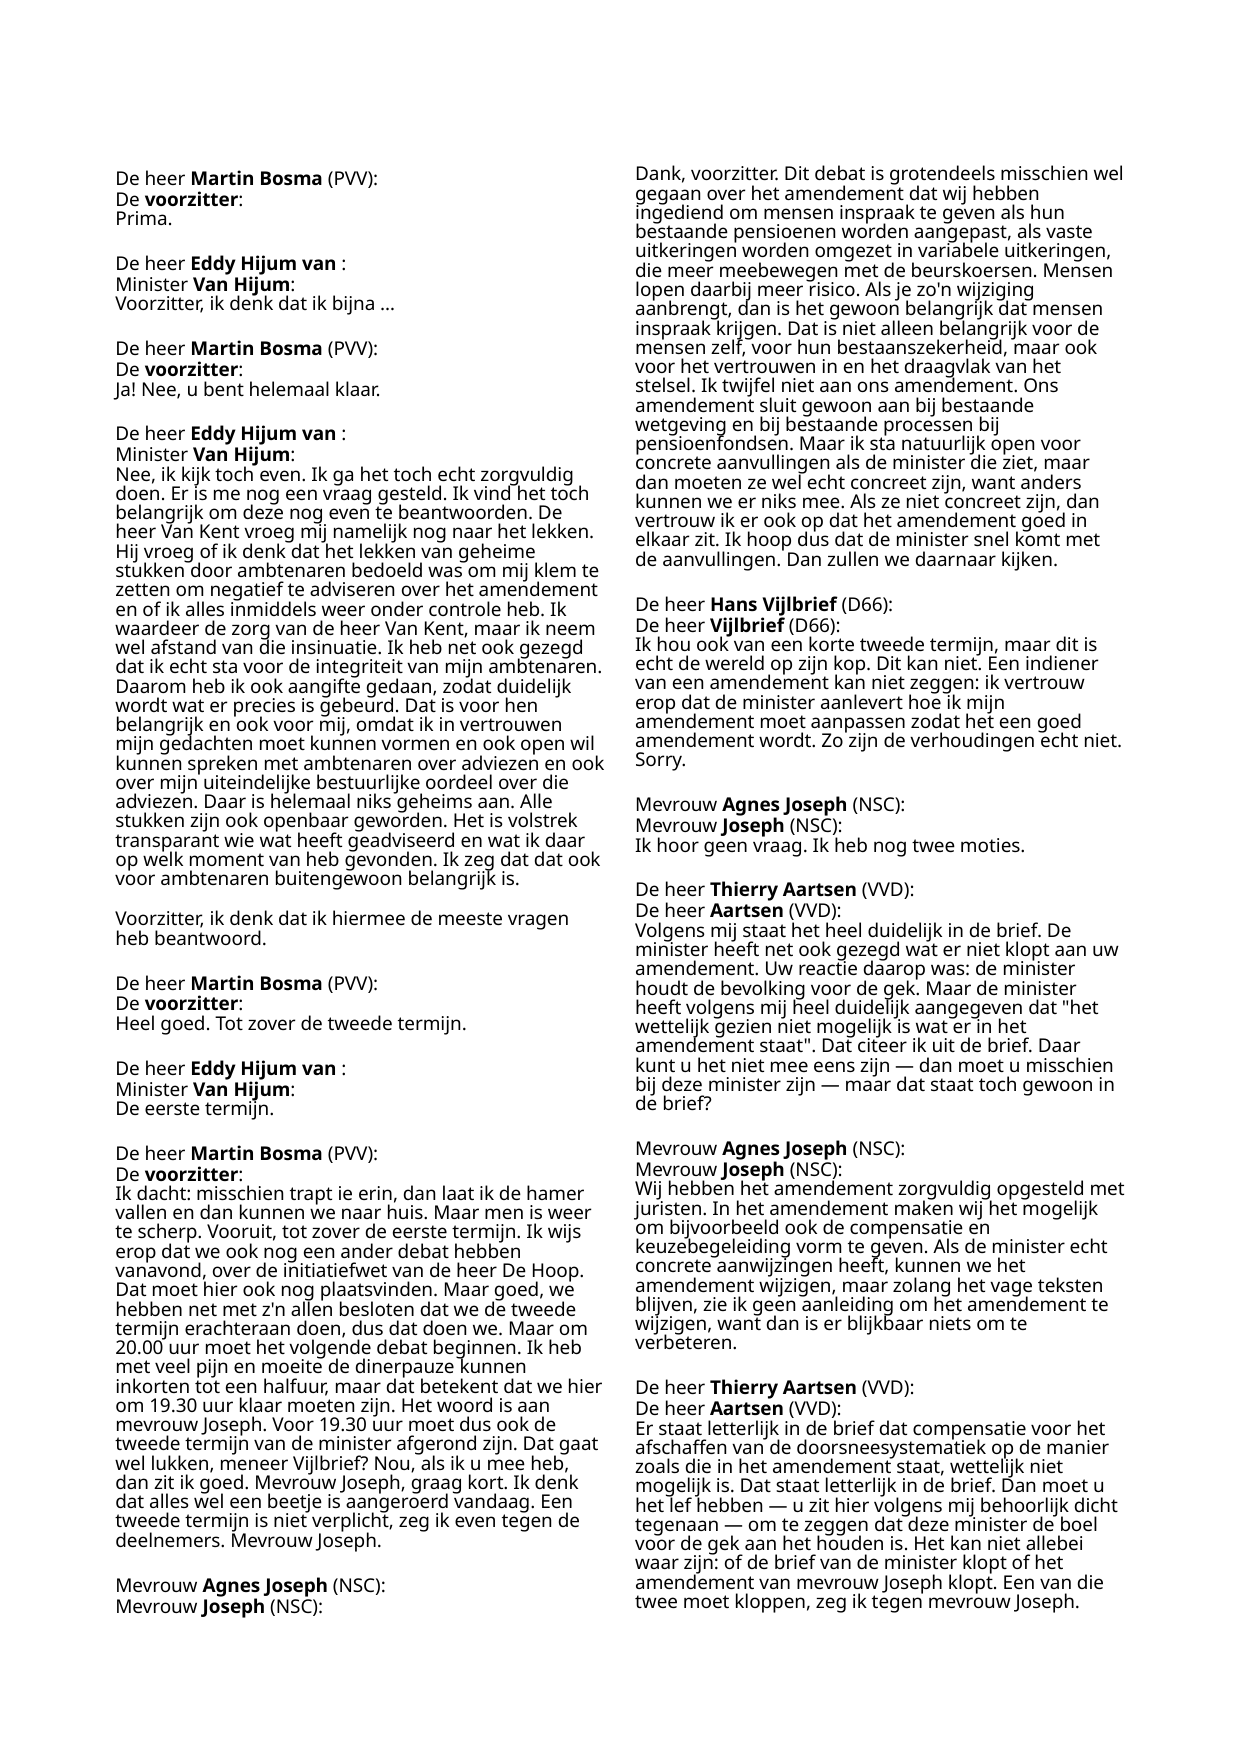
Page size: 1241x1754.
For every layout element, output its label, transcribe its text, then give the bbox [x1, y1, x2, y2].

text Minister Van Hijum: [115, 1081, 605, 1100]
text De heer Aartsen (VVD): [635, 902, 1125, 922]
text De heer Martin Bosma (PVV): [115, 970, 605, 995]
text Ik hoor geen vraag. Ik heb nog twee moties. [635, 837, 1125, 856]
text De heer Eddy Hijum van : [115, 421, 605, 446]
text Ik hou ook van een korte tweede termijn, maar dit is echt de wereld op zijn kop. Dit kan niet. Een indiener van een amendement kan niet zeggen: ik vertrouw erop dat de minister aanlevert hoe ik mijn amendement moet aanpassen zodat het een goed amendement wordt. Zo zijn de verhoudingen echt niet. Sorry. [635, 636, 1125, 771]
text De heer Vijlbrief (D66): [635, 617, 1125, 636]
text Ja! Nee, u bent helemaal klaar. [115, 381, 605, 400]
text Heel goed. Tot zover de tweede termijn. [115, 1015, 605, 1034]
text Mevrouw Agnes Joseph (NSC): [635, 1135, 1125, 1161]
text Mevrouw Joseph (NSC): [635, 1161, 1125, 1180]
text De voorzitter: [115, 361, 605, 381]
text De eerste termijn. [115, 1100, 605, 1119]
text De voorzitter: [115, 191, 605, 210]
text De voorzitter: [115, 995, 605, 1015]
text De heer Martin Bosma (PVV): [115, 336, 605, 361]
text De heer Hans Vijlbrief (D66): [635, 591, 1125, 617]
text De heer Aartsen (VVD): [635, 1400, 1125, 1419]
text Minister Van Hijum: [115, 276, 605, 295]
text Voorzitter, ik denk dat ik bijna … [115, 295, 605, 315]
text Volgens mij staat het heel duidelijk in de brief. De minister heeft net ook gezegd wat er niet klopt aan uw amendement. Uw reactie daarop was: de minister houdt de bevolking voor de gek. Maar de minister heeft volgens mij heel duidelijk aangegeven dat "het wettelijk gezien niet mogelijk is wat er in het amendement staat". Dat citeer ik uit de brief. Daar kunt u het niet mee eens zijn — dan moet u misschien bij deze minister zijn — maar dat staat toch gewoon in de brief? [635, 922, 1125, 1114]
text Dank, voorzitter. Dit debat is grotendeels misschien wel gegaan over het amendement dat wij hebben ingediend om mensen inspraak te geven als hun bestaande pensioenen worden aangepast, als vaste uitkeringen worden omgezet in variabele uitkeringen, die meer meebewegen met de beurskoersen. Mensen lopen daarbij meer risico. Als je zo'n wijziging aanbrengt, dan is het gewoon belangrijk dat mensen inspraak krijgen. Dat is niet alleen belangrijk voor de mensen zelf, voor hun bestaanszekerheid, maar ook voor het vertrouwen in en het draagvlak van het stelsel. Ik twijfel niet aan ons amendement. Ons amendement sluit gewoon aan bij bestaande wetgeving en bij bestaande processen bij pensioenfondsen. Maar ik sta natuurlijk open voor concrete aanvullingen als de minister die ziet, maar dan moeten ze wel echt concreet zijn, want anders kunnen we er niks mee. Als ze niet concreet zijn, dan vertrouw ik er ook op dat het amendement goed in elkaar zit. Ik hoop dus dat de minister snel komt met de aanvullingen. Dan zullen we daarnaar kijken. [635, 165, 1125, 570]
text Mevrouw Agnes Joseph (NSC): [115, 1572, 605, 1598]
text Prima. [115, 210, 605, 229]
text Nee, ik kijk toch even. Ik ga het toch echt zorgvuldig doen. Er is me nog een vraag gesteld. Ik vind het toch belangrijk om deze nog even te beantwoorden. De heer Van Kent vroeg mij namelijk nog naar het lekken. Hij vroeg of ik denk dat het lekken van geheime stukken door ambtenaren bedoeld was om mij klem te zetten om negatief te adviseren over het amendement en of ik alles inmiddels weer onder controle heb. Ik waardeer de zorg van de heer Van Kent, maar ik neem wel afstand van die insinuatie. Ik heb net ook gezegd dat ik echt sta voor de integriteit van mijn ambtenaren. Daarom heb ik ook aangifte gedaan, zodat duidelijk wordt wat er precies is gebeurd. Dat is voor hen belangrijk en ook voor mij, omdat ik in vertrouwen mijn gedachten moet kunnen vormen en ook open wil kunnen spreken met ambtenaren over adviezen en ook over mijn uiteindelijke bestuurlijke oordeel over die adviezen. Daar is helemaal niks geheims aan. Alle stukken zijn ook openbaar geworden. Het is volstrek transparant wie wat heeft geadviseerd en wat ik daar op welk moment van heb gevonden. Ik zeg dat dat ook voor ambtenaren buitengewoon belangrijk is. [115, 466, 605, 889]
text Mevrouw Joseph (NSC): [635, 817, 1125, 837]
text Wij hebben het amendement zorgvuldig opgesteld met juristen. In het amendement maken wij het mogelijk om bijvoorbeeld ook de compensatie en keuzebegeleiding vorm te geven. Als de minister echt concrete aanwijzingen heeft, kunnen we het amendement wijzigen, maar zolang het vage teksten blijven, zie ik geen aanleiding om het amendement te wijzigen, want dan is er blijkbaar niets om te verbeteren. [635, 1180, 1125, 1354]
text De heer Thierry Aartsen (VVD): [635, 1374, 1125, 1400]
text De heer Eddy Hijum van : [115, 1055, 605, 1081]
text De heer Eddy Hijum van : [115, 250, 605, 276]
text De heer Thierry Aartsen (VVD): [635, 877, 1125, 902]
text Mevrouw Agnes Joseph (NSC): [635, 792, 1125, 817]
text Er staat letterlijk in de brief dat compensatie voor het afschaffen van de doorsneesystematiek op de manier zoals die in het amendement staat, wettelijk niet mogelijk is. Dat staat letterlijk in de brief. Dan moet u het lef hebben — u zit hier volgens mij behoorlijk dicht tegenaan — om te zeggen dat deze minister de boel voor de gek aan het houden is. Het kan niet allebei waar zijn: of de brief van de minister klopt of het amendement van mevrouw Joseph klopt. Een van die twee moet kloppen, zeg ik tegen mevrouw Joseph. [635, 1419, 1125, 1612]
text De voorzitter: [115, 1166, 605, 1185]
text Ik dacht: misschien trapt ie erin, dan laat ik de hamer vallen en dan kunnen we naar huis. Maar men is weer te scherp. Vooruit, tot zover de eerste termijn. Ik wijs erop dat we ook nog een ander debat hebben vanavond, over de initiatiefwet van de heer De Hoop. Dat moet hier ook nog plaatsvinden. Maar goed, we hebben net met z'n allen besloten dat we de tweede termijn erachteraan doen, dus dat doen we. Maar om 20.00 uur moet het volgende debat beginnen. Ik heb met veel pijn en moeite de dinerpauze kunnen inkorten tot een halfuur, maar dat betekent dat we hier om 19.30 uur klaar moeten zijn. Het woord is aan mevrouw Joseph. Voor 19.30 uur moet dus ook de tweede termijn van de minister afgerond zijn. Dat gaat wel lukken, meneer Vijlbrief? Nou, als ik u mee heb, dan zit ik goed. Mevrouw Joseph, graag kort. Ik denk dat alles wel een beetje is aangeroerd vandaag. Een tweede termijn is niet verplicht, zeg ik even tegen de deelnemers. Mevrouw Joseph. [115, 1185, 605, 1551]
text Voorzitter, ik denk dat ik hiermee de meeste vragen heb beantwoord. [115, 910, 605, 949]
text Mevrouw Joseph (NSC): [115, 1598, 605, 1617]
text Minister Van Hijum: [115, 446, 605, 466]
text De heer Martin Bosma (PVV): [115, 1140, 605, 1166]
text De heer Martin Bosma (PVV): [115, 165, 605, 191]
